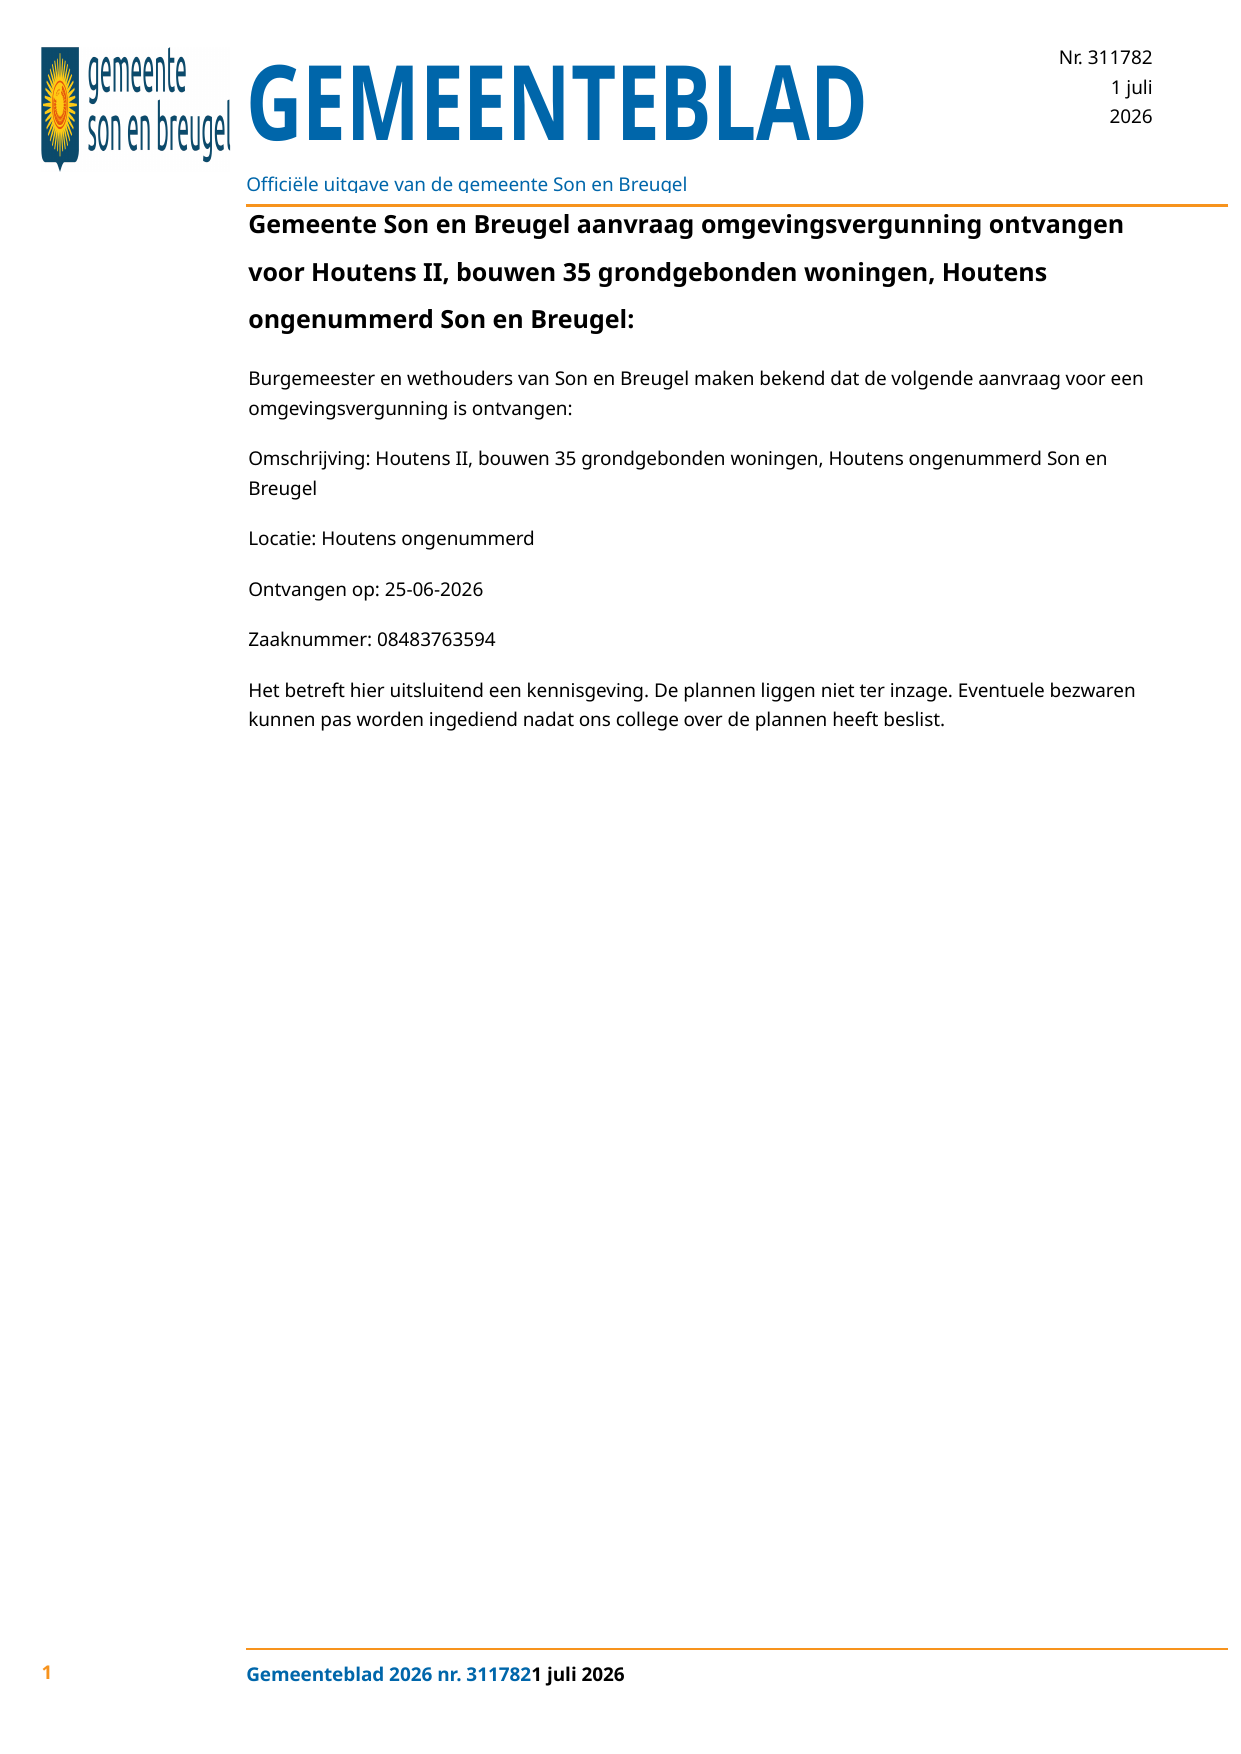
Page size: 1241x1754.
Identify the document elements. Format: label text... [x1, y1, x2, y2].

text Burgemeester en wethouders van Son en Breugel maken bekend dat de volgende aanvraag voor een omgevingsvergunning is ontvangen: [248, 366, 1152, 421]
text Omschrijving: Houtens II, bouwen 35 grondgebonden woningen, Houtens ongenummerd Son en Breugel [248, 446, 1152, 501]
picture [41, 47, 231, 172]
text Het betreft hier uitsluitend een kennisgeving. De plannen liggen niet ter inzage. Eventuele bezwaren kunnen pas worden ingediend nadat ons college over de plannen heeft beslist. [248, 677, 1152, 732]
text Ontvangen op: 25-06-2026 [248, 576, 1152, 602]
text Locatie: Houtens ongenummerd [248, 526, 1152, 551]
text Zaaknummer: 08483763594 [248, 626, 1152, 652]
text Gemeente Son en Breugel aanvraag omgevingsvergunning ontvangen voor Houtens II, bouwen 35 grondgebonden woningen, Houtens ongenummerd Son en Breugel: [248, 207, 1152, 336]
